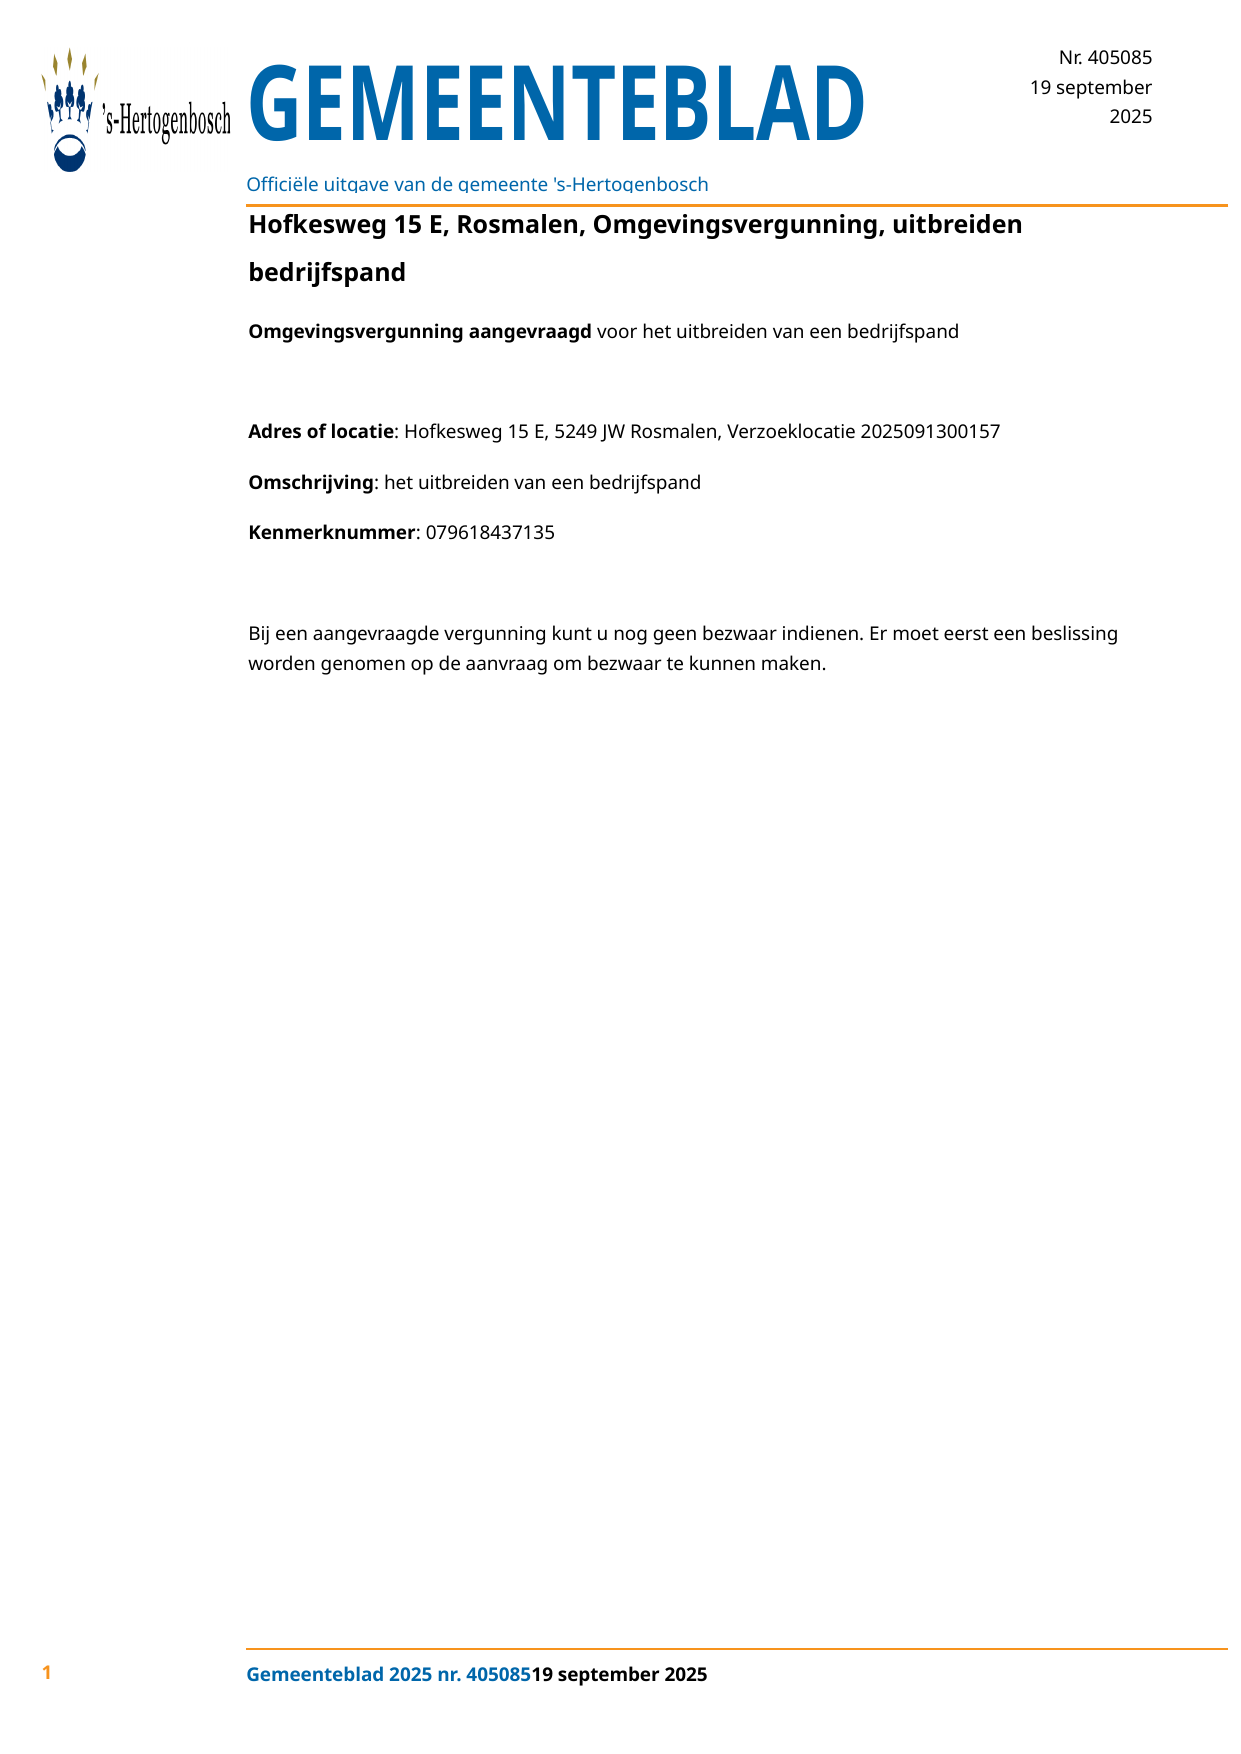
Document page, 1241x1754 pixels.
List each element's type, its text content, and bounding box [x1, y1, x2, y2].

text Kenmerknummer: 079618437135 [248, 519, 1152, 545]
text Bij een aangevraagde vergunning kunt u nog geen bezwaar indienen. Er moet eerst een beslissing worden genomen op de aanvraag om bezwaar te kunnen maken. [248, 620, 1152, 676]
text Omgevingsvergunning aangevraagd voor het uitbreiden van een bedrijfspand [248, 318, 1152, 344]
text Adres of locatie: Hofkesweg 15 E, 5249 JW Rosmalen, Verzoeklocatie 2025091300157 [248, 419, 1152, 444]
picture [41, 47, 231, 172]
text Hofkesweg 15 E, Rosmalen, Omgevingsvergunning, uitbreiden bedrijfspand [248, 207, 1152, 288]
text Omschrijving: het uitbreiden van een bedrijfspand [248, 469, 1152, 495]
